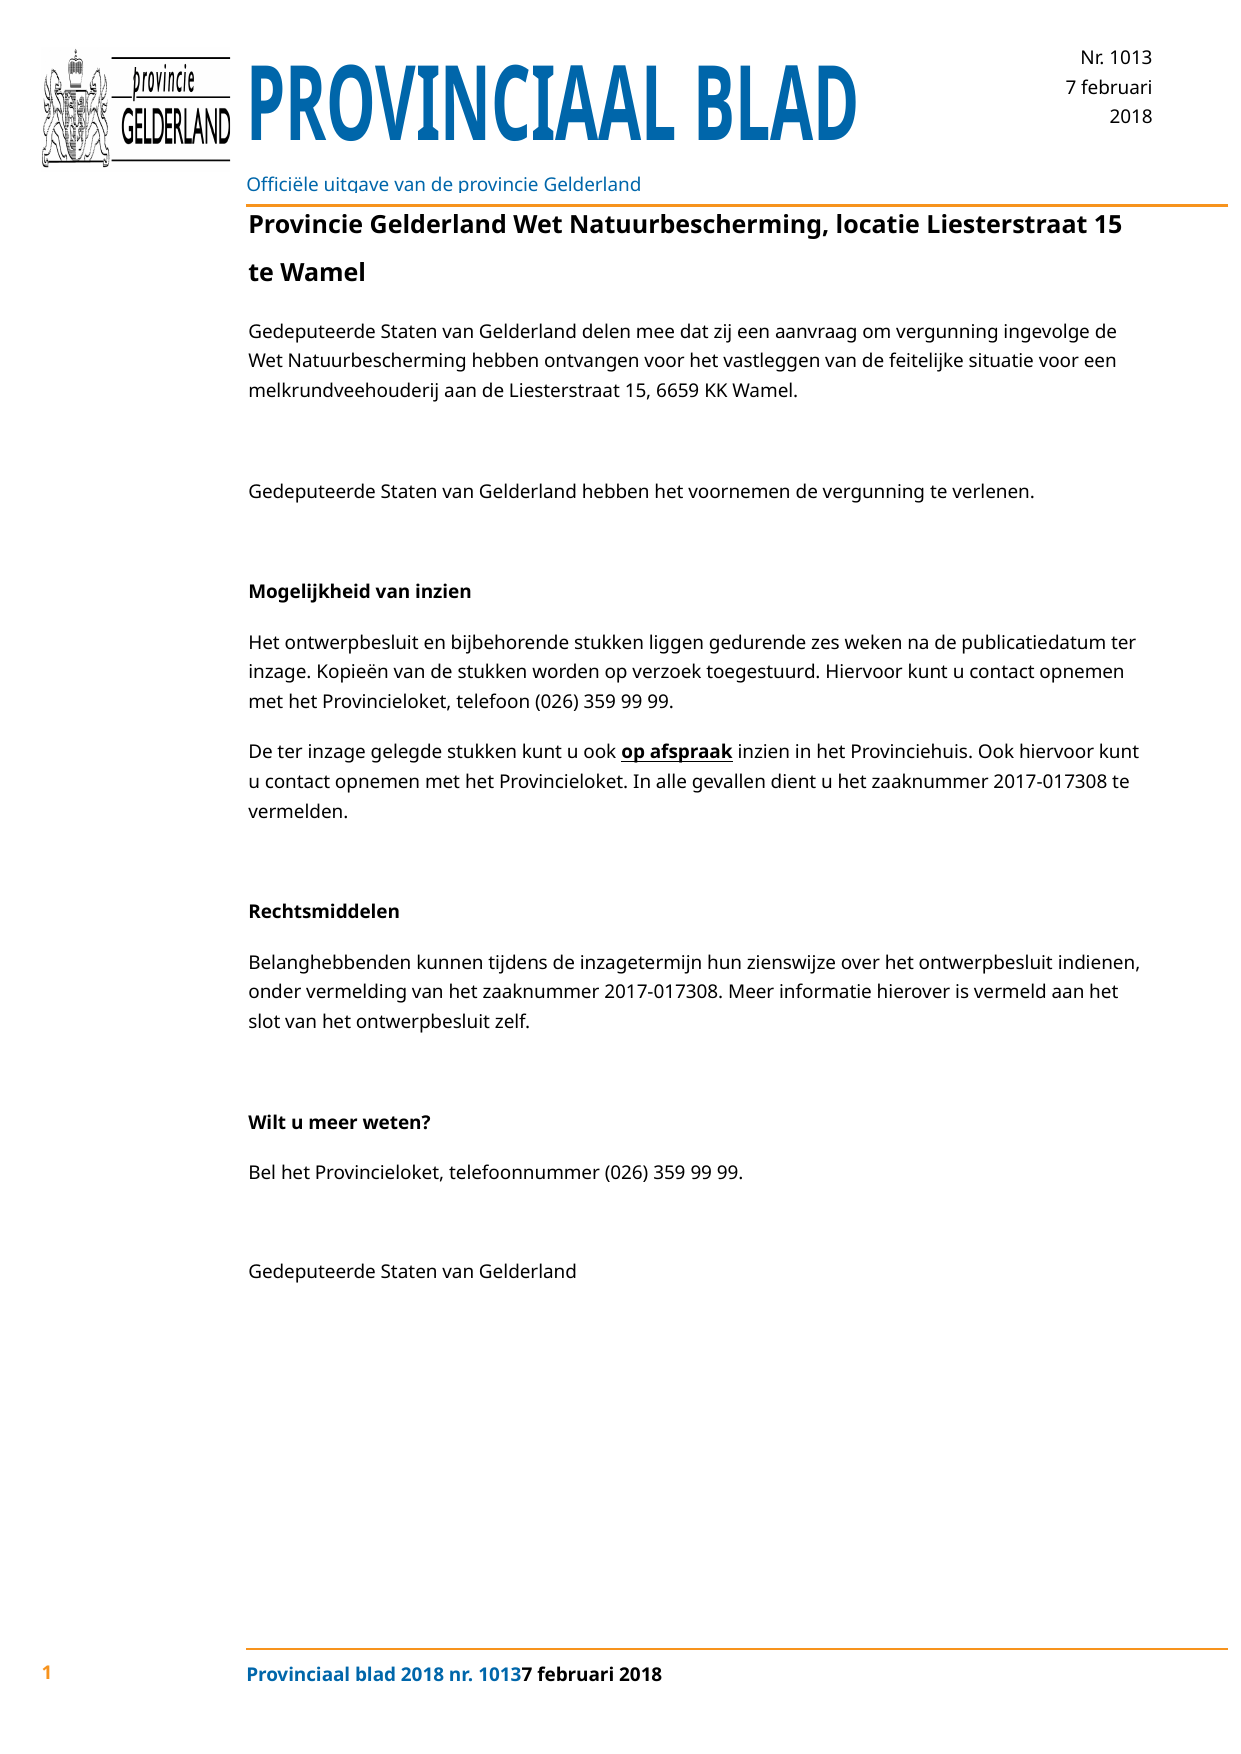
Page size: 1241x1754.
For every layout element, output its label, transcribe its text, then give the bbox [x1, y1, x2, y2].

text Provincie Gelderland Wet Natuurbescherming, locatie Liesterstraat 15 te Wamel [248, 207, 1152, 288]
text Gedeputeerde Staten van Gelderland [248, 1258, 1152, 1283]
text Mogelijkheid van inzien [248, 579, 1152, 604]
text Bel het Provincieloket, telefoonnummer (026) 359 99 99. [248, 1159, 1152, 1185]
text Rechtsmiddelen [248, 899, 1152, 924]
picture [41, 47, 231, 172]
text Het ontwerpbesluit en bijbehorende stukken liggen gedurende zes weken na de publicatiedatum ter inzage. Kopieën van de stukken worden op verzoek toegestuurd. Hiervoor kunt u contact opnemen met het Provincieloket, telefoon (026) 359 99 99. [248, 629, 1152, 714]
text Wilt u meer weten? [248, 1109, 1152, 1135]
text Gedeputeerde Staten van Gelderland delen mee dat zij een aanvraag om vergunning ingevolge de Wet Natuurbescherming hebben ontvangen voor het vastleggen van de feitelijke situatie voor een melkrundveehouderij aan de Liesterstraat 15, 6659 KK Wamel. [248, 318, 1152, 403]
text Gedeputeerde Staten van Gelderland hebben het voornemen de vergunning te verlenen. [248, 478, 1152, 504]
text Belanghebbenden kunnen tijdens de inzagetermijn hun zienswijze over het ontwerpbesluit indienen, onder vermelding van het zaaknummer 2017-017308. Meer informatie hierover is vermeld aan het slot van het ontwerpbesluit zelf. [248, 949, 1152, 1034]
text De ter inzage gelegde stukken kunt u ook op afspraak inzien in het Provinciehuis. Ook hiervoor kunt u contact opnemen met het Provincieloket. In alle gevallen dient u het zaaknummer 2017-017308 te vermelden. [248, 739, 1152, 824]
